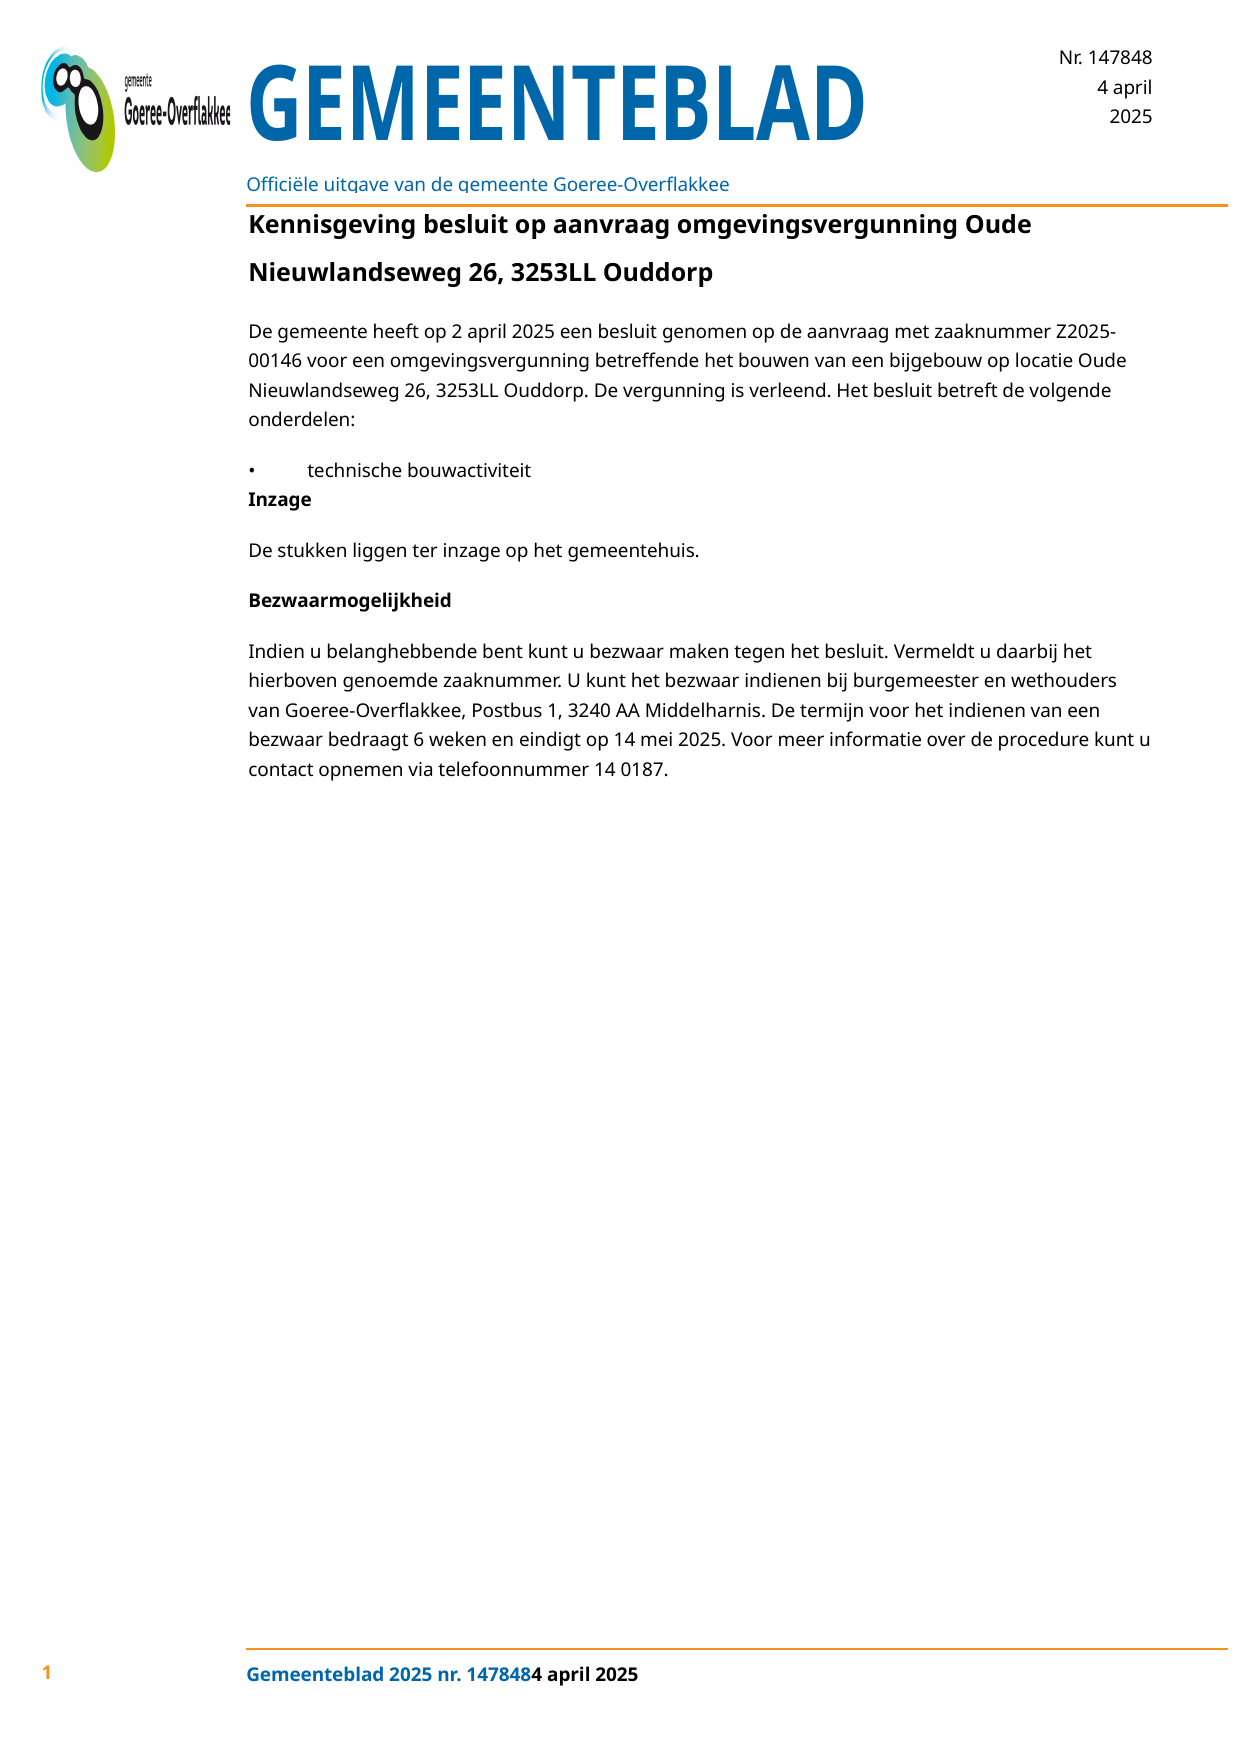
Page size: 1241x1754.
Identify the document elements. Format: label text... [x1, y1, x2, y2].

text Kennisgeving besluit op aanvraag omgevingsvergunning Oude Nieuwlandseweg 26, 3253LL Ouddorp [248, 207, 1152, 288]
text Indien u belanghebbende bent kunt u bezwaar maken tegen het besluit. Vermeldt u daarbij het hierboven genoemde zaaknummer. U kunt het bezwaar indienen bij burgemeester en wethouders van Goeree-Overflakkee, Postbus 1, 3240 AA Middelharnis. De termijn voor het indienen van een bezwaar bedraagt 6 weken en eindigt op 14 mei 2025. Voor meer informatie over de procedure kunt u contact opnemen via telefoonnummer 14 0187. [248, 638, 1152, 782]
text De stukken liggen ter inzage op het gemeentehuis. [248, 537, 1152, 563]
text Bezwaarmogelijkheid [248, 587, 1152, 613]
picture [41, 47, 231, 172]
text De gemeente heeft op 2 april 2025 een besluit genomen op de aanvraag met zaaknummer Z2025-00146 voor een omgevingsvergunning betreffende het bouwen van een bijgebouw op locatie Oude Nieuwlandseweg 26, 3253LL Ouddorp. De vergunning is verleend. Het besluit betreft de volgende onderdelen: [248, 318, 1152, 432]
list technische bouwactiviteit [248, 457, 1152, 483]
text Inzage [248, 487, 1152, 512]
